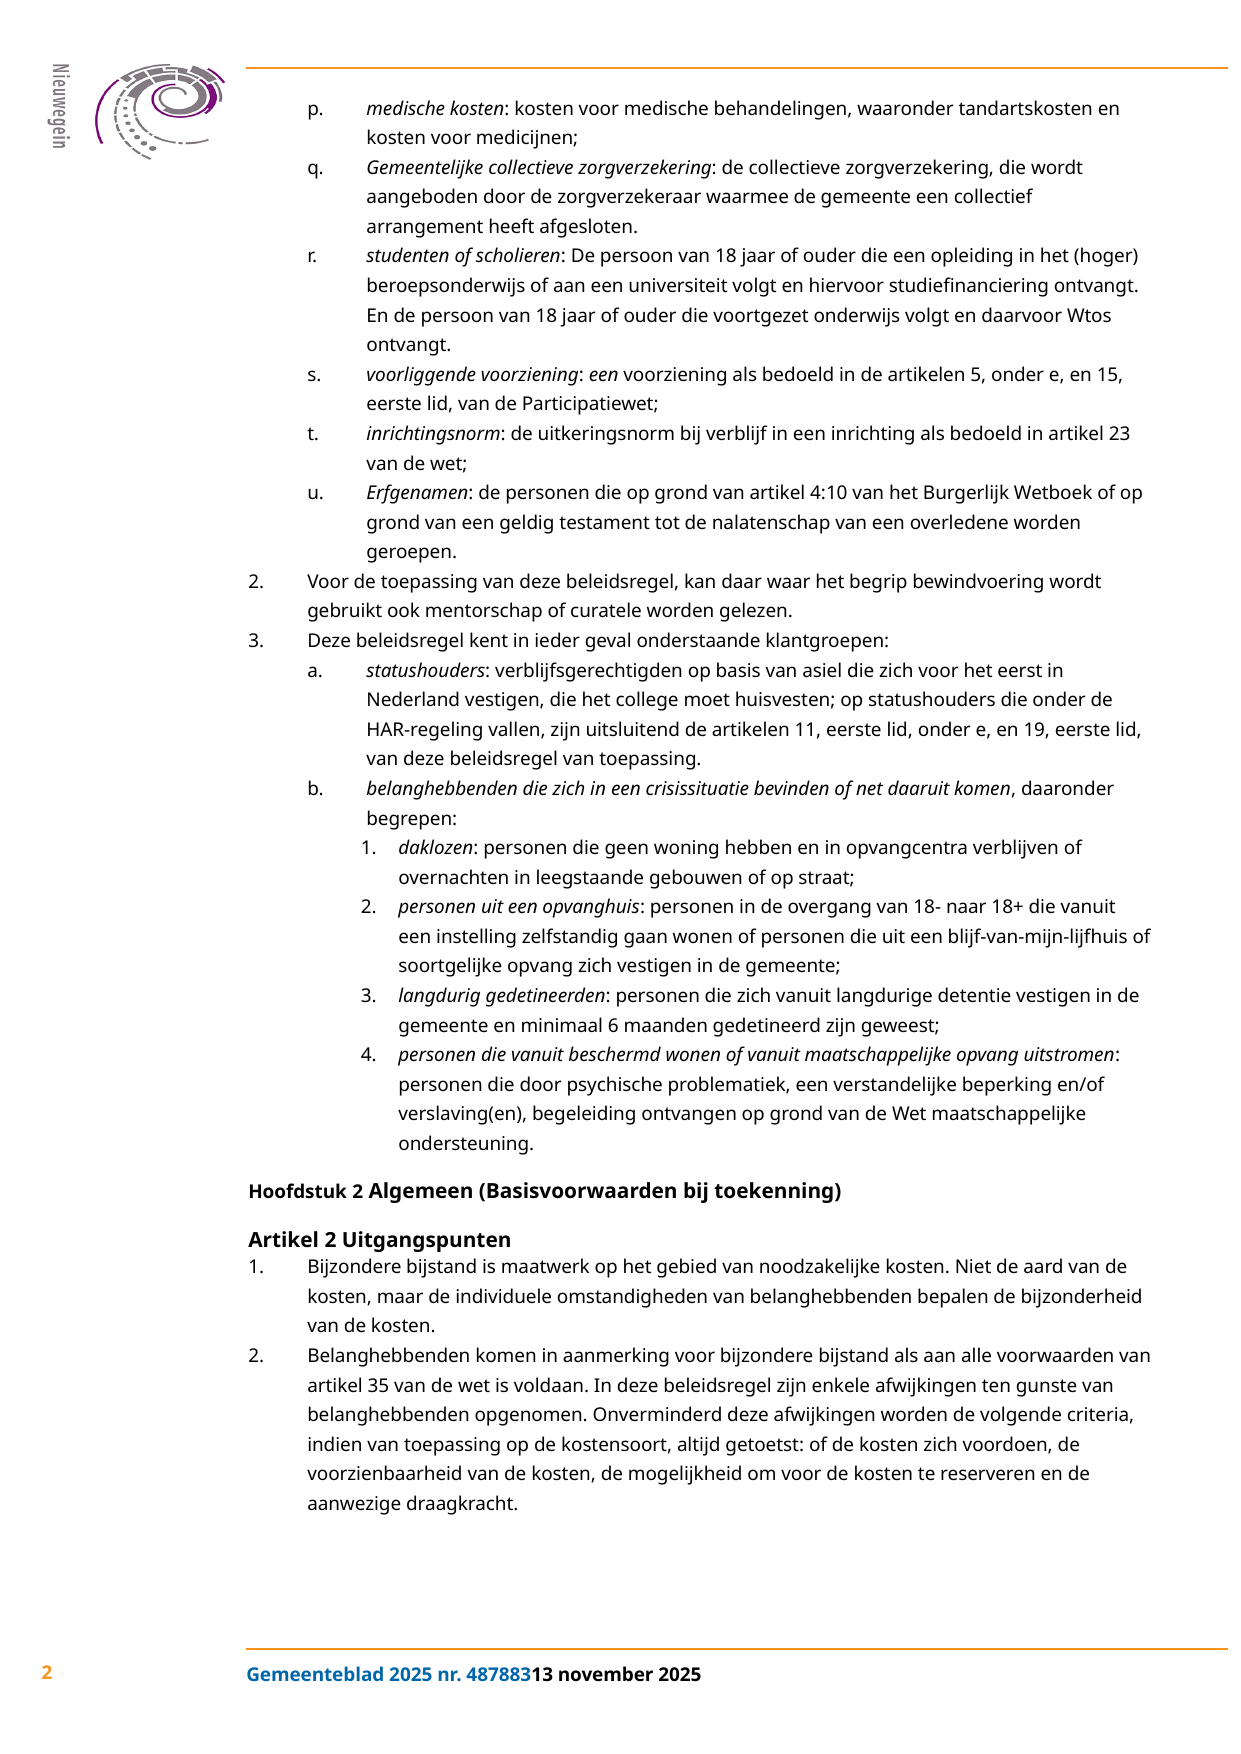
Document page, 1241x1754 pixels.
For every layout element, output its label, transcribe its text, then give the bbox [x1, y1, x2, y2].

list voorliggende voorziening: een voorziening als bedoeld in de artikelen 5, onder e, en 15, eerste lid, van de Participatiewet; [307, 361, 1152, 416]
list personen die vanuit beschermd wonen of vanuit maatschappelijke opvang uitstromen: personen die door psychische problematiek, een verstandelijke beperking en/of verslaving(en), begeleiding ontvangen op grond van de Wet maatschappelijke ondersteuning. [361, 1041, 1152, 1156]
list daklozen: personen die geen woning hebben en in opvangcentra verblijven of overnachten in leegstaande gebouwen of op straat; [361, 834, 1152, 890]
list inrichtingsnorm: de uitkeringsnorm bij verblijf in een inrichting als bedoeld in artikel 23 van de wet; [307, 420, 1152, 476]
list belanghebbenden die zich in een crisissituatie bevinden of net daaruit komen, daaronder begrepen: [307, 775, 1152, 831]
list Gemeentelijke collectieve zorgverzekering: de collectieve zorgverzekering, die wordt aangeboden door de zorgverzekeraar waarmee de gemeente een collectief arrangement heeft afgesloten. [307, 154, 1152, 239]
text Hoofdstuk 2 Algemeen (Basisvoorwaarden bij toekenning) [248, 1176, 1152, 1204]
list Deze beleidsregel kent in ieder geval onderstaande klantgroepen: [248, 627, 1152, 653]
text Artikel 2 Uitgangspunten [248, 1225, 1152, 1253]
picture [41, 47, 231, 172]
list Erfgenamen: de personen die op grond van artikel 4:10 van het Burgerlijk Wetboek of op grond van een geldig testament tot de nalatenschap van een overledene worden geroepen. [307, 479, 1152, 564]
list personen uit een opvanghuis: personen in de overgang van 18- naar 18+ die vanuit een instelling zelfstandig gaan wonen of personen die uit een blijf-van-mijn-lijfhuis of soortgelijke opvang zich vestigen in de gemeente; [361, 893, 1152, 978]
list medische kosten: kosten voor medische behandelingen, waaronder tandartskosten en kosten voor medicijnen; [307, 95, 1152, 150]
list Voor de toepassing van deze beleidsregel, kan daar waar het begrip bewindvoering wordt gebruikt ook mentorschap of curatele worden gelezen. [248, 568, 1152, 623]
list Bijzondere bijstand is maatwerk op het gebied van noodzakelijke kosten. Niet de aard van de kosten, maar de individuele omstandigheden van belanghebbenden bepalen de bijzonderheid van de kosten. [248, 1253, 1152, 1338]
list Belanghebbenden komen in aanmerking voor bijzondere bijstand als aan alle voorwaarden van artikel 35 van de wet is voldaan. In deze beleidsregel zijn enkele afwijkingen ten gunste van belanghebbenden opgenomen. Onverminderd deze afwijkingen worden de volgende criteria, indien van toepassing op de kostensoort, altijd getoetst: of de kosten zich voordoen, de voorzienbaarheid van de kosten, de mogelijkheid om voor de kosten te reserveren en de aanwezige draagkracht. [248, 1342, 1152, 1516]
list studenten of scholieren: De persoon van 18 jaar of ouder die een opleiding in het (hoger) beroepsonderwijs of aan een universiteit volgt en hiervoor studiefinanciering ontvangt. En de persoon van 18 jaar of ouder die voortgezet onderwijs volgt en daarvoor Wtos ontvangt. [307, 243, 1152, 357]
list langdurig gedetineerden: personen die zich vanuit langdurige detentie vestigen in de gemeente en minimaal 6 maanden gedetineerd zijn geweest; [361, 982, 1152, 1038]
list statushouders: verblijfsgerechtigden op basis van asiel die zich voor het eerst in Nederland vestigen, die het college moet huisvesten; op statushouders die onder de HAR-regeling vallen, zijn uitsluitend de artikelen 11, eerste lid, onder e, en 19, eerste lid, van deze beleidsregel van toepassing. [307, 657, 1152, 771]
